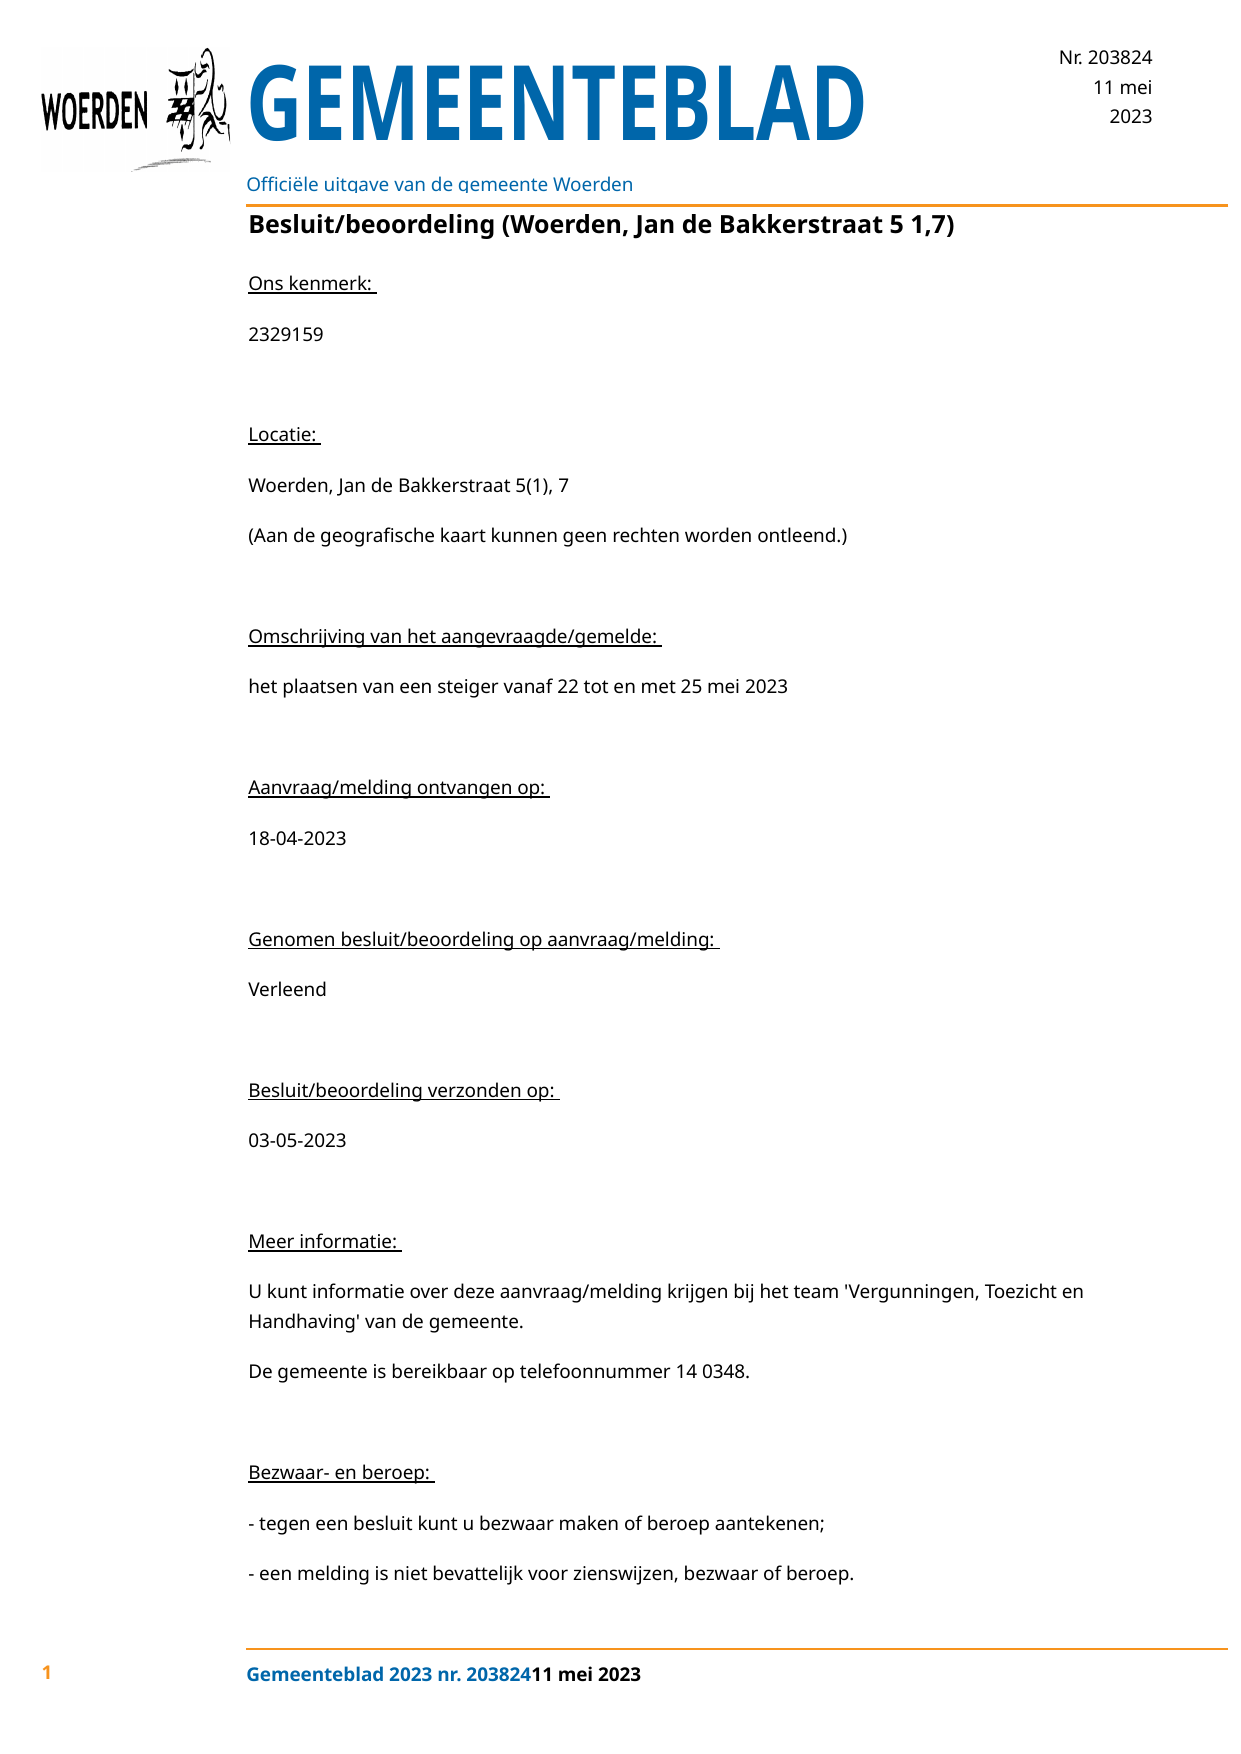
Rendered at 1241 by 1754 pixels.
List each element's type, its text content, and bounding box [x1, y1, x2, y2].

text Omschrijving van het aangevraagde/gemelde: [248, 623, 1152, 649]
text (Aan de geografische kaart kunnen geen rechten worden ontleend.) [248, 522, 1152, 548]
text U kunt informatie over deze aanvraag/melding krijgen bij het team 'Vergunningen, Toezicht en Handhaving' van de gemeente. [248, 1279, 1152, 1334]
text Woerden, Jan de Bakkerstraat 5(1), 7 [248, 472, 1152, 498]
text 2329159 [248, 321, 1152, 346]
text Bezwaar- en beroep: [248, 1459, 1152, 1485]
text Meer informatie: [248, 1228, 1152, 1254]
text 03-05-2023 [248, 1127, 1152, 1153]
text Verleend [248, 976, 1152, 1002]
text De gemeente is bereikbaar op telefoonnummer 14 0348. [248, 1359, 1152, 1384]
text Besluit/beoordeling verzonden op: [248, 1077, 1152, 1103]
text Aanvraag/melding ontvangen op: [248, 774, 1152, 800]
picture [41, 47, 231, 172]
text Ons kenmerk: [248, 270, 1152, 296]
text - een melding is niet bevattelijk voor zienswijzen, bezwaar of beroep. [248, 1560, 1152, 1586]
text Locatie: [248, 422, 1152, 447]
text Besluit/beoordeling (Woerden, Jan de Bakkerstraat 5 1,7) [248, 207, 1152, 241]
text 18-04-2023 [248, 825, 1152, 851]
text het plaatsen van een steiger vanaf 22 tot en met 25 mei 2023 [248, 674, 1152, 699]
text Genomen besluit/beoordeling op aanvraag/melding: [248, 926, 1152, 951]
text - tegen een besluit kunt u bezwaar maken of beroep aantekenen; [248, 1510, 1152, 1536]
